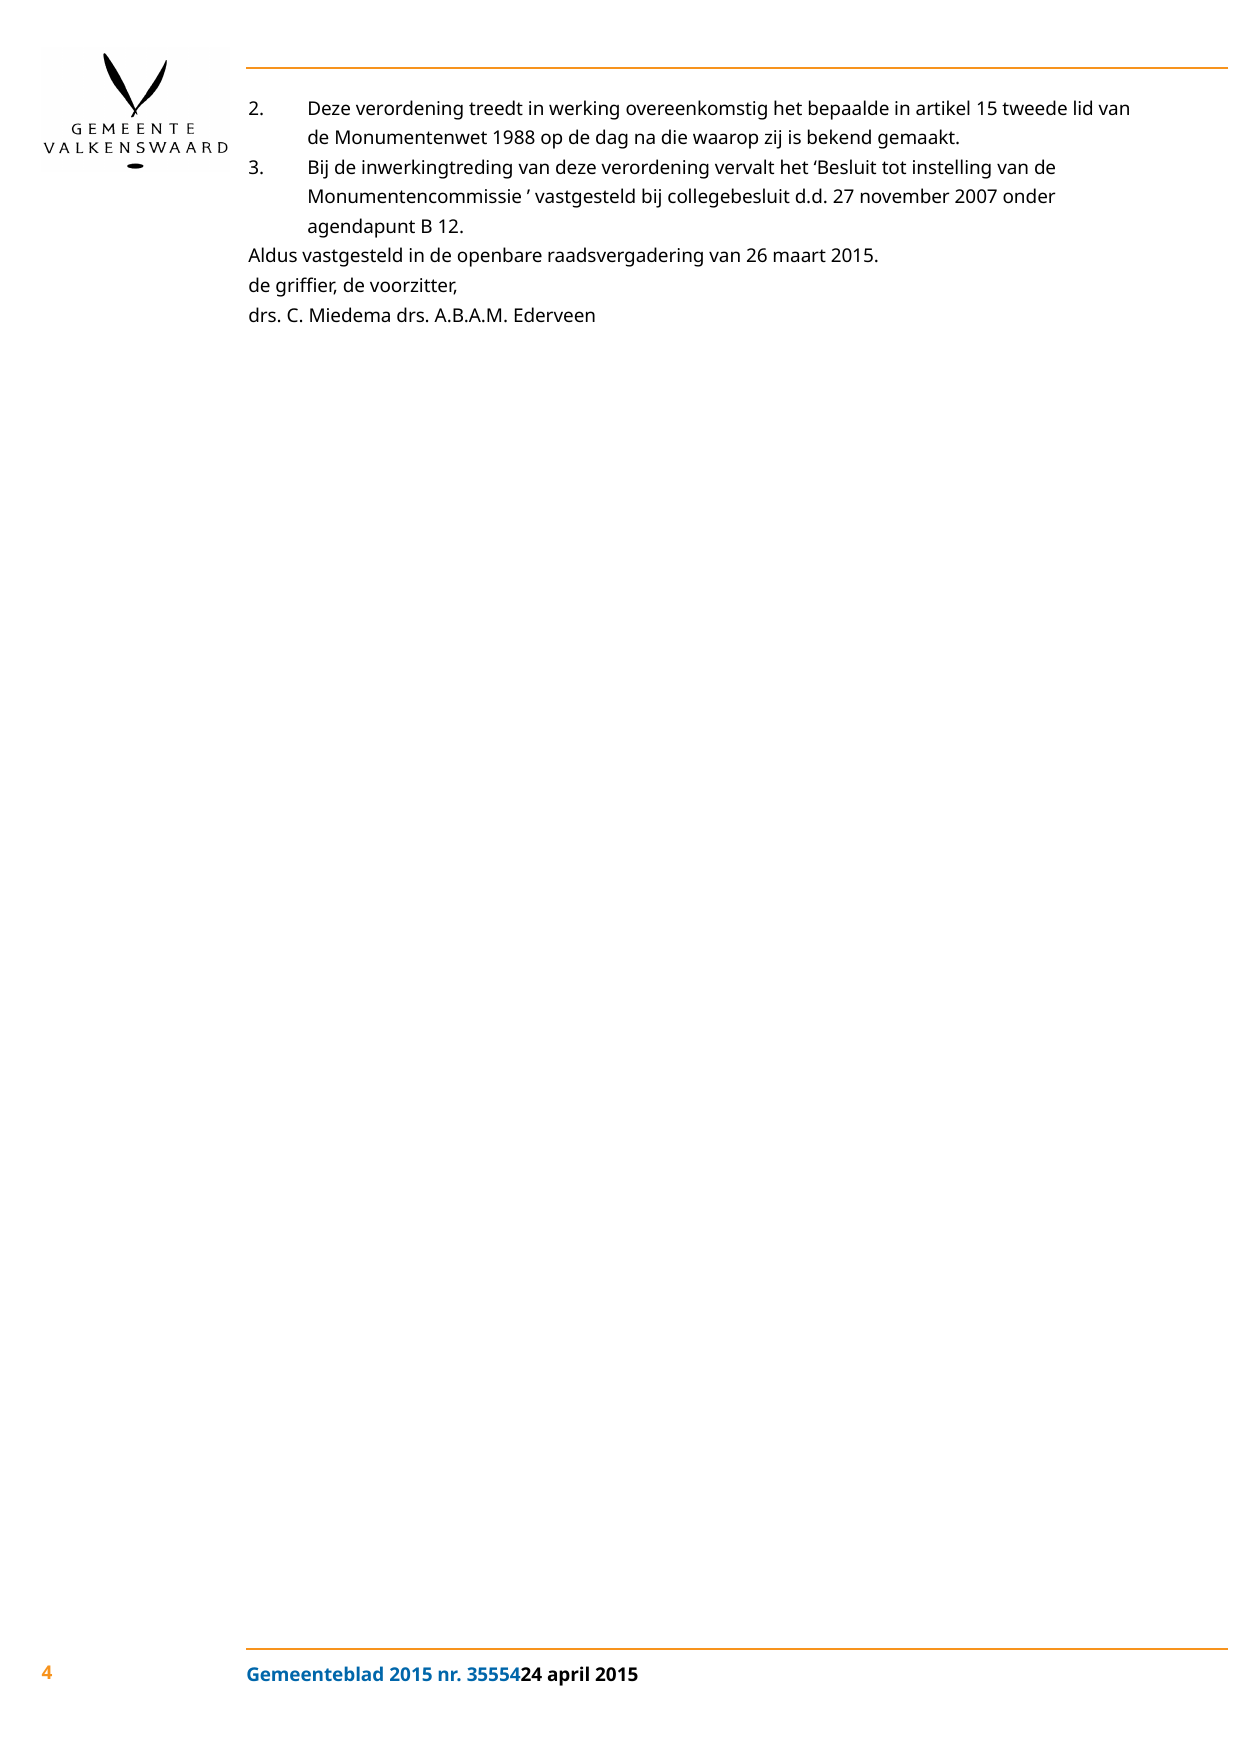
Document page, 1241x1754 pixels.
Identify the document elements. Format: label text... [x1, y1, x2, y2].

text de griffier, de voorzitter, [248, 272, 1152, 298]
text Aldus vastgesteld in de openbare raadsvergadering van 26 maart 2015. [248, 243, 1152, 268]
text drs. C. Miedema drs. A.B.A.M. Ederveen [248, 302, 1152, 328]
list Deze verordening treedt in werking overeenkomstig het bepaalde in artikel 15 tweede lid van de Monumentenwet 1988 op de dag na die waarop zij is bekend gemaakt. [248, 95, 1152, 150]
list Bij de inwerkingtreding van deze verordening vervalt het ‘Besluit tot instelling van de Monumentencommissie ’ vastgesteld bij collegebesluit d.d. 27 november 2007 onder agendapunt B 12. [248, 154, 1152, 239]
picture [41, 47, 231, 172]
